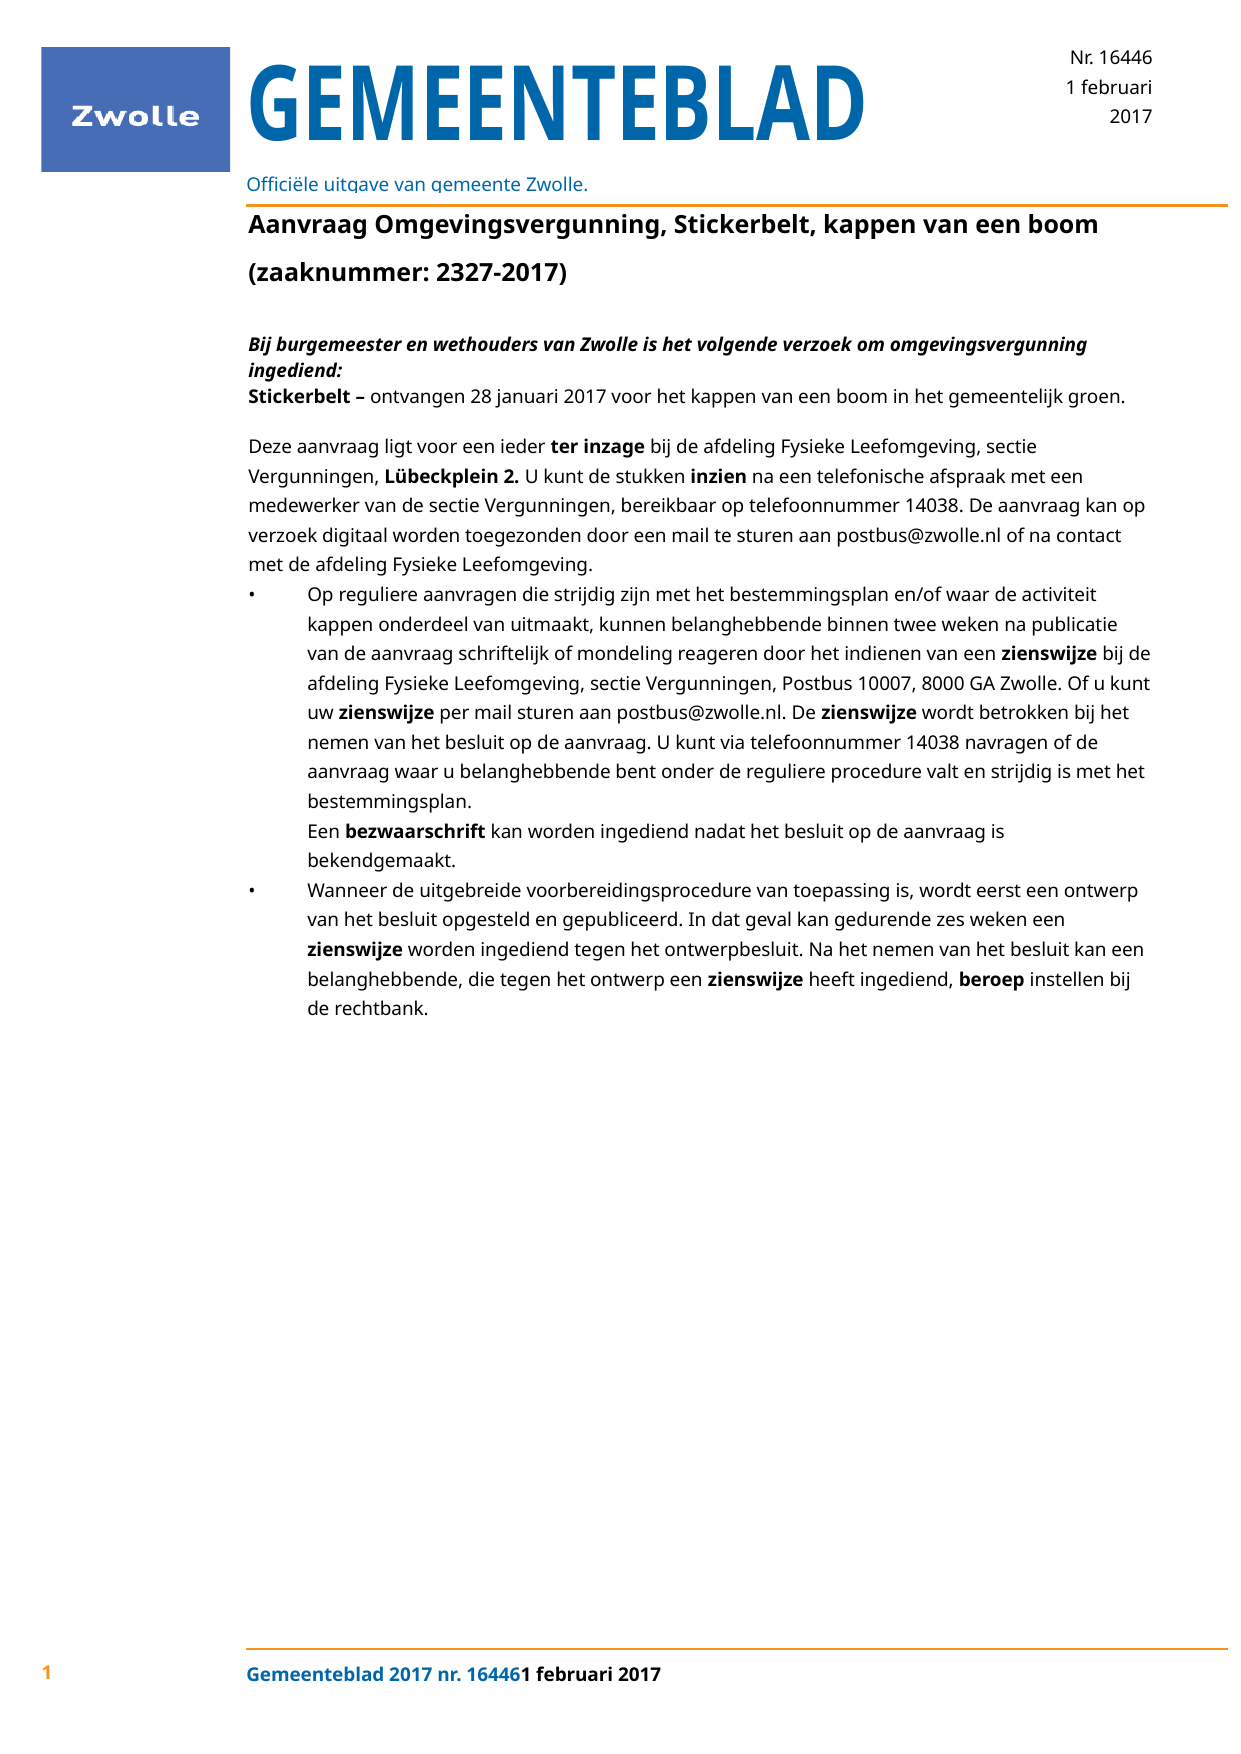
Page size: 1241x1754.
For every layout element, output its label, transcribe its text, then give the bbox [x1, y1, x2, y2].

text Aanvraag Omgevingsvergunning, Stickerbelt, kappen van een boom (zaaknummer: 2327-2017) [248, 207, 1152, 288]
text Deze aanvraag ligt voor een ieder ter inzage bij de afdeling Fysieke Leefomgeving, sectie Vergunningen, Lübeckplein 2. U kunt de stukken inzien na een telefonische afspraak met een medewerker van de sectie Vergunningen, bereikbaar op telefoonnummer 14038. De aanvraag kan op verzoek digitaal worden toegezonden door een mail te sturen aan postbus@zwolle.nl of na contact met de afdeling Fysieke Leefomgeving. [248, 433, 1152, 577]
text Stickerbelt – ontvangen 28 januari 2017 voor het kappen van een boom in het gemeentelijk groen. [248, 383, 1152, 409]
text Bij burgemeester en wethouders van Zwolle is het volgende verzoek om omgevingsvergunning ingediend: [248, 331, 1152, 383]
picture [41, 47, 231, 172]
list Een bezwaarschrift kan worden ingediend nadat het besluit op de aanvraag is bekendgemaakt. [248, 818, 1152, 873]
list Wanneer de uitgebreide voorbereidingsprocedure van toepassing is, wordt eerst een ontwerp van het besluit opgesteld en gepubliceerd. In dat geval kan gedurende zes weken een zienswijze worden ingediend tegen het ontwerpbesluit. Na het nemen van het besluit kan een belanghebbende, die tegen het ontwerp een zienswijze heeft ingediend, beroep instellen bij de rechtbank. [248, 877, 1152, 1021]
list Op reguliere aanvragen die strijdig zijn met het bestemmingsplan en/of waar de activiteit kappen onderdeel van uitmaakt, kunnen belanghebbende binnen twee weken na publicatie van de aanvraag schriftelijk of mondeling reageren door het indienen van een zienswijze bij de afdeling Fysieke Leefomgeving, sectie Vergunningen, Postbus 10007, 8000 GA Zwolle. Of u kunt uw zienswijze per mail sturen aan postbus@zwolle.nl. De zienswijze wordt betrokken bij het nemen van het besluit op de aanvraag. U kunt via telefoonnummer 14038 navragen of de aanvraag waar u belanghebbende bent onder de reguliere procedure valt en strijdig is met het bestemmingsplan. [248, 581, 1152, 814]
